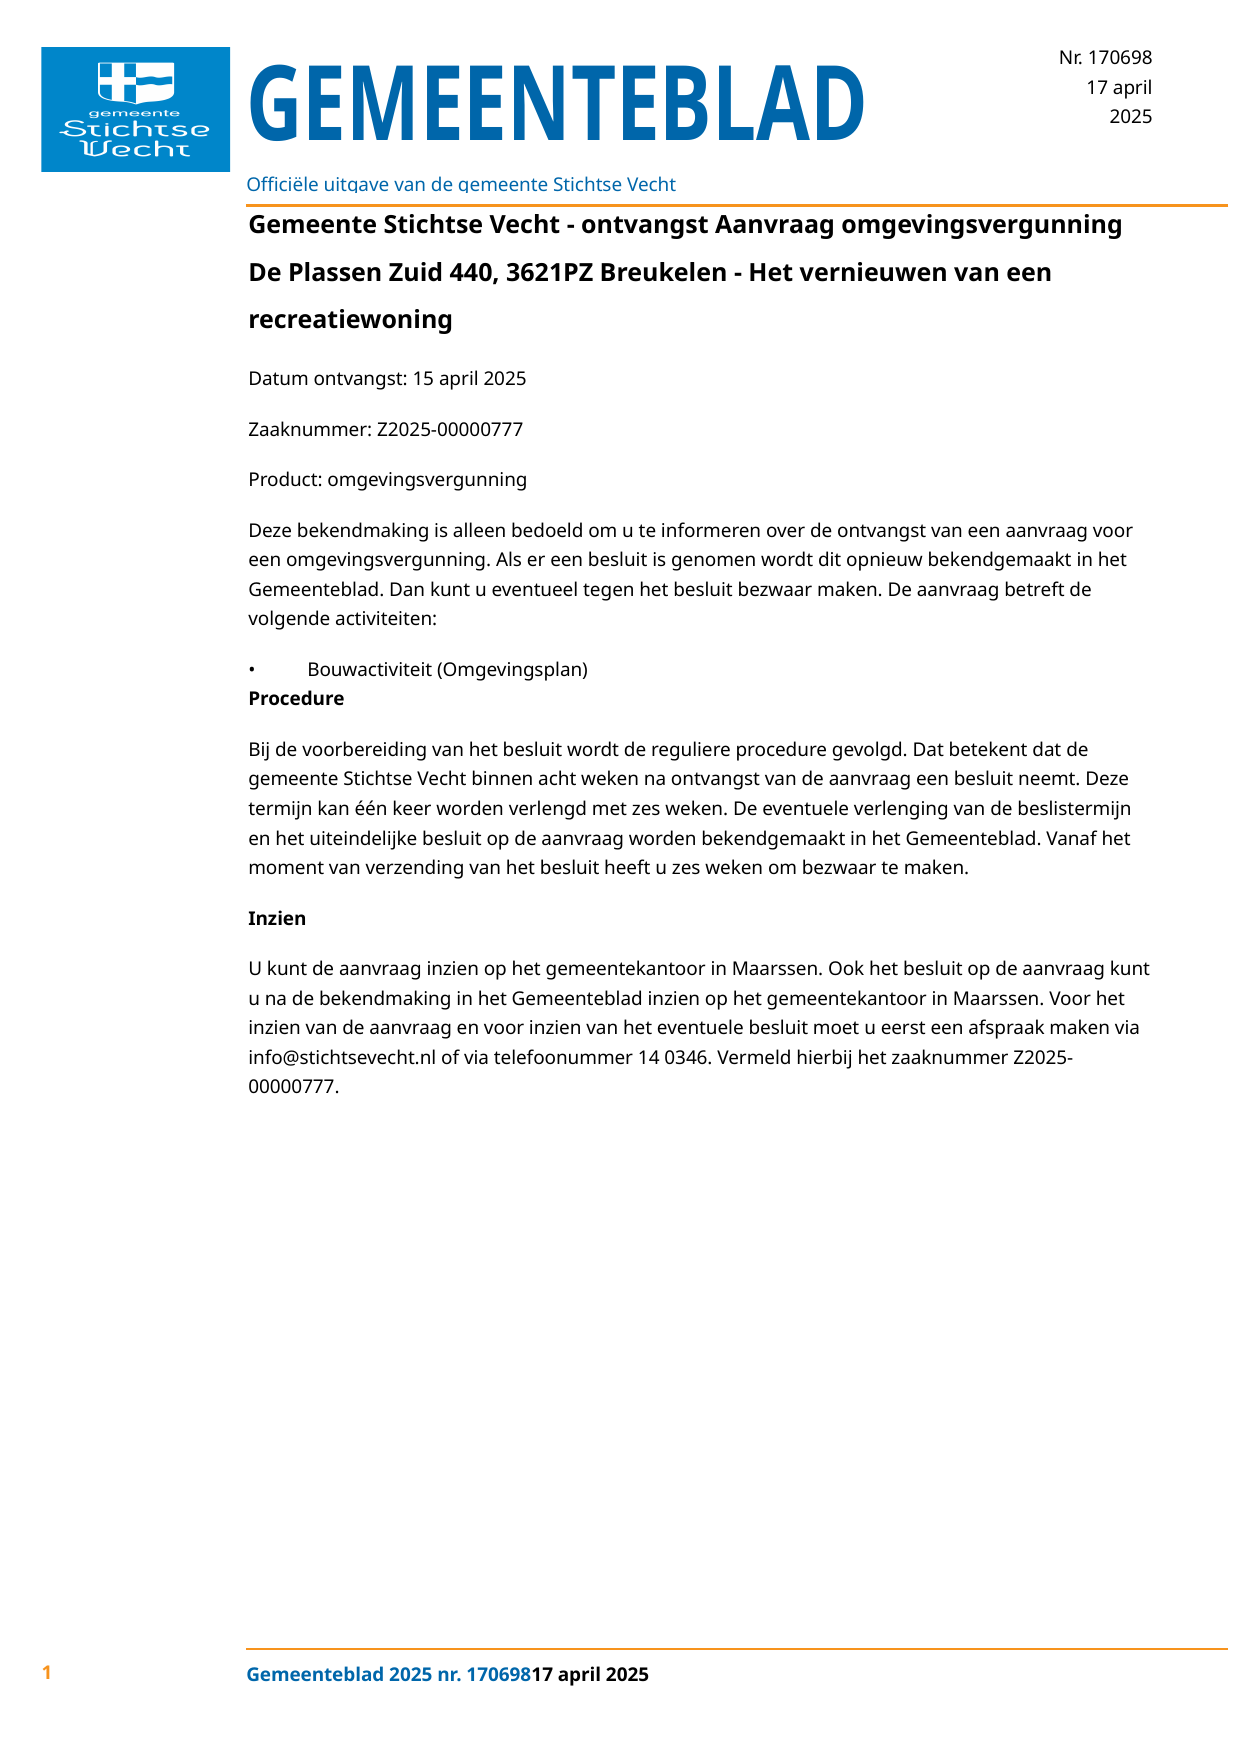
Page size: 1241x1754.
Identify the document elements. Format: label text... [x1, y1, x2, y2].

text Product: omgevingsvergunning [248, 466, 1152, 492]
text Zaaknummer: Z2025-00000777 [248, 416, 1152, 442]
text U kunt de aanvraag inzien op het gemeentekantoor in Maarssen. Ook het besluit op de aanvraag kunt u na de bekendmaking in het Gemeenteblad inzien op het gemeentekantoor in Maarssen. Voor het inzien van de aanvraag en voor inzien van het eventuele besluit moet u eerst een afspraak maken via info@stichtsevecht.nl of via telefoonummer 14 0346. Vermeld hierbij het zaaknummer Z2025-00000777. [248, 955, 1152, 1099]
picture [99, 63, 135, 101]
text Procedure [248, 686, 1152, 711]
text Inzien [248, 905, 1152, 930]
text Deze bekendmaking is alleen bedoeld om u te informeren over de ontvangst van een aanvraag voor een omgevingsvergunning. Als er een besluit is genomen wordt dit opnieuw bekendgemaakt in het Gemeenteblad. Dan kunt u eventueel tegen het besluit bezwaar maken. De aanvraag betreft de volgende activiteiten: [248, 517, 1152, 631]
text Bij de voorbereiding van het besluit wordt de reguliere procedure gevolgd. Dat betekent dat de gemeente Stichtse Vecht binnen acht weken na ontvangst van de aanvraag een besluit neemt. Deze termijn kan één keer worden verlengd met zes weken. De eventuele verlenging van de beslistermijn en het uiteindelijke besluit op de aanvraag worden bekendgemaakt in het Gemeenteblad. Vanaf het moment van verzending van het besluit heeft u zes weken om bezwaar te maken. [248, 736, 1152, 880]
list Bouwactiviteit (Omgevingsplan) [248, 656, 1152, 682]
text Datum ontvangst: 15 april 2025 [248, 366, 1152, 391]
picture [137, 63, 174, 103]
text Gemeente Stichtse Vecht - ontvangst Aanvraag omgevingsvergunning De Plassen Zuid 440, 3621PZ Breukelen - Het vernieuwen van een recreatiewoning [248, 207, 1152, 336]
